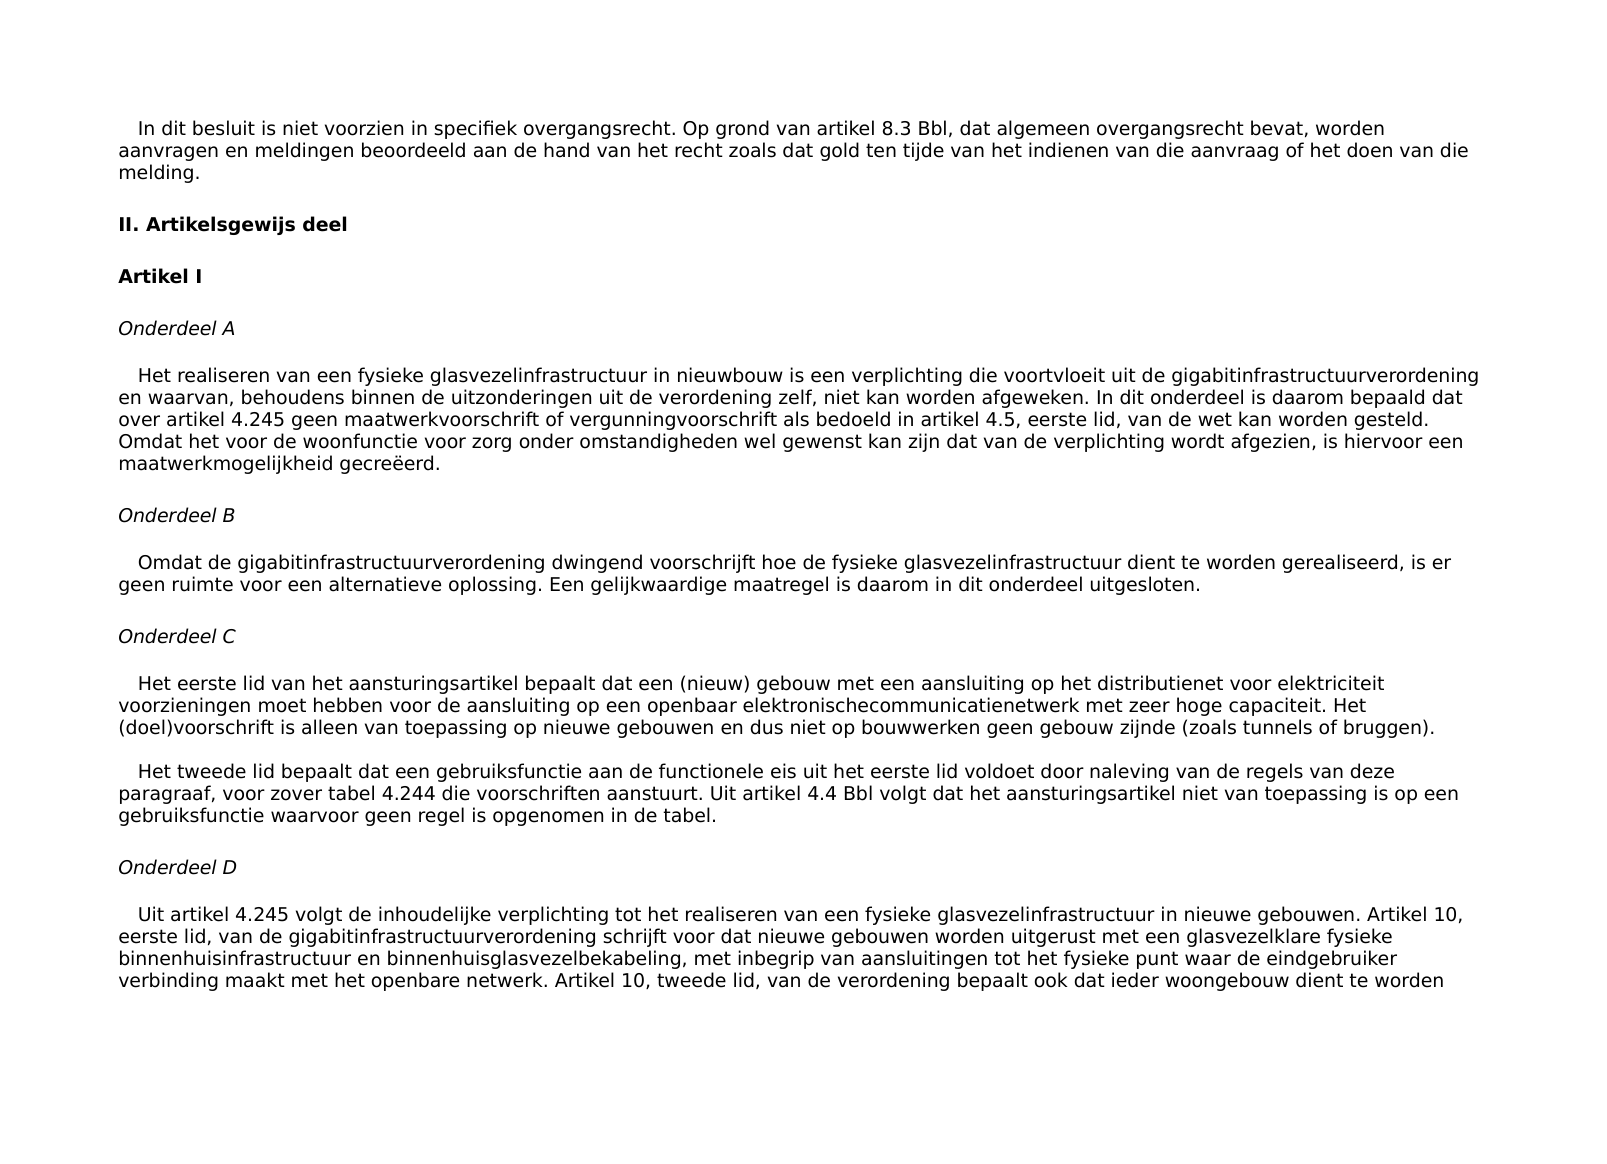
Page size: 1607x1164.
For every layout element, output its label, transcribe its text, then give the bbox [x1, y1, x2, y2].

text Omdat de gigabitinfrastructuurverordening dwingend voorschrijft hoe de fysieke glasvezelinfrastructuur dient te worden gerealiseerd, is er geen ruimte voor een alternatieve oplossing. Een gelijkwaardige maatregel is daarom in dit onderdeel uitgesloten. [118, 552, 1488, 596]
subtitle II. Artikelsgewijs deel [118, 214, 1488, 236]
subtitle Onderdeel A [118, 318, 1488, 340]
text In dit besluit is niet voorzien in specifiek overgangsrecht. Op grond van artikel 8.3 Bbl, dat algemeen overgangsrecht bevat, worden aanvragen en meldingen beoordeeld aan de hand van het recht zoals dat gold ten tijde van het indienen van die aanvraag of het doen van die melding. [118, 118, 1488, 184]
text Het eerste lid van het aansturingsartikel bepaalt dat een (nieuw) gebouw met een aansluiting op het distributienet voor elektriciteit voorzieningen moet hebben voor de aansluiting op een openbaar elektronischecommunicatienetwerk met zeer hoge capaciteit. Het (doel)voorschrift is alleen van toepassing op nieuwe gebouwen en dus niet op bouwwerken geen gebouw zijnde (zoals tunnels of bruggen). [118, 673, 1488, 739]
subtitle Artikel I [118, 266, 1488, 288]
text Het realiseren van een fysieke glasvezelinfrastructuur in nieuwbouw is een verplichting die voortvloeit uit de gigabitinfrastructuurverordening en waarvan, behoudens binnen de uitzonderingen uit de verordening zelf, niet kan worden afgeweken. In dit onderdeel is daarom bepaald dat over artikel 4.245 geen maatwerkvoorschrift of vergunningvoorschrift als bedoeld in artikel 4.5, eerste lid, van de wet kan worden gesteld. Omdat het voor de woonfunctie voor zorg onder omstandigheden wel gewenst kan zijn dat van de verplichting wordt afgezien, is hiervoor een maatwerkmogelijkheid gecreëerd. [118, 365, 1488, 475]
subtitle Onderdeel B [118, 505, 1488, 527]
subtitle Onderdeel C [118, 626, 1488, 648]
text Het tweede lid bepaalt dat een gebruiksfunctie aan de functionele eis uit het eerste lid voldoet door naleving van de regels van deze paragraaf, voor zover tabel 4.244 die voorschriften aanstuurt. Uit artikel 4.4 Bbl volgt dat het aansturingsartikel niet van toepassing is op een gebruiksfunctie waarvoor geen regel is opgenomen in de tabel. [118, 761, 1488, 827]
subtitle Onderdeel D [118, 857, 1488, 879]
text Uit artikel 4.245 volgt de inhoudelijke verplichting tot het realiseren van een fysieke glasvezelinfrastructuur in nieuwe gebouwen. Artikel 10, eerste lid, van de gigabitinfrastructuurverordening schrijft voor dat nieuwe gebouwen worden uitgerust met een glasvezelklare fysieke binnenhuisinfrastructuur en binnenhuisglasvezelbekabeling, met inbegrip van aansluitingen tot het fysieke punt waar de eindgebruiker verbinding maakt met het openbare netwerk. Artikel 10, tweede lid, van de verordening bepaalt ook dat ieder woongebouw dient te worden [118, 904, 1488, 992]
